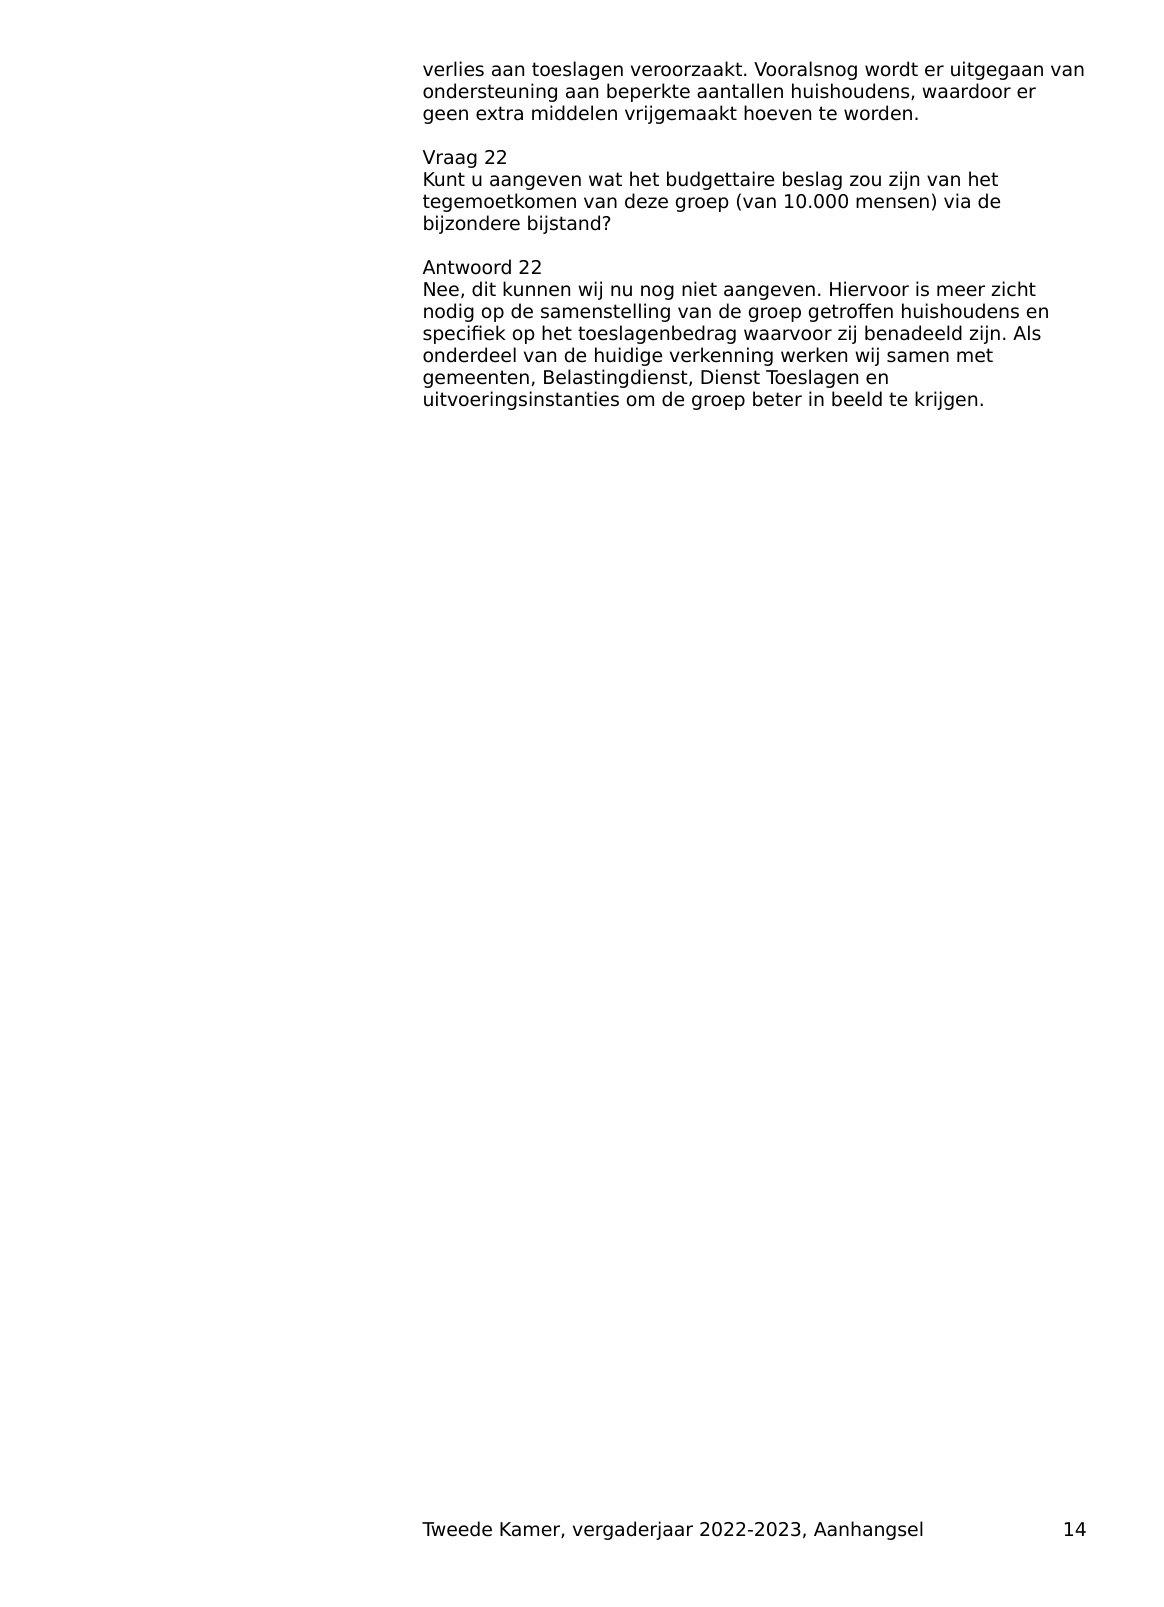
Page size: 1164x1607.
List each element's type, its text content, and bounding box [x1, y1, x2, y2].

text Kunt u aangeven wat het budgettaire beslag zou zijn van het tegemoetkomen van deze groep (van 10.000 mensen) via de bijzondere bijstand? [422, 169, 1087, 235]
text Antwoord 22 [422, 257, 1087, 279]
text Vraag 22 [422, 147, 1087, 169]
text Nee, dit kunnen wij nu nog niet aangeven. Hiervoor is meer zicht nodig op de samenstelling van de groep getroffen huishoudens en specifiek op het toeslagenbedrag waarvoor zij benadeeld zijn. Als onderdeel van de huidige verkenning werken wij samen met gemeenten, Belastingdienst, Dienst Toeslagen en uitvoeringsinstanties om de groep beter in beeld te krijgen. [422, 279, 1087, 411]
text verlies aan toeslagen veroorzaakt. Vooralsnog wordt er uitgegaan van ondersteuning aan beperkte aantallen huishoudens, waardoor er geen extra middelen vrijgemaakt hoeven te worden. [422, 59, 1087, 125]
